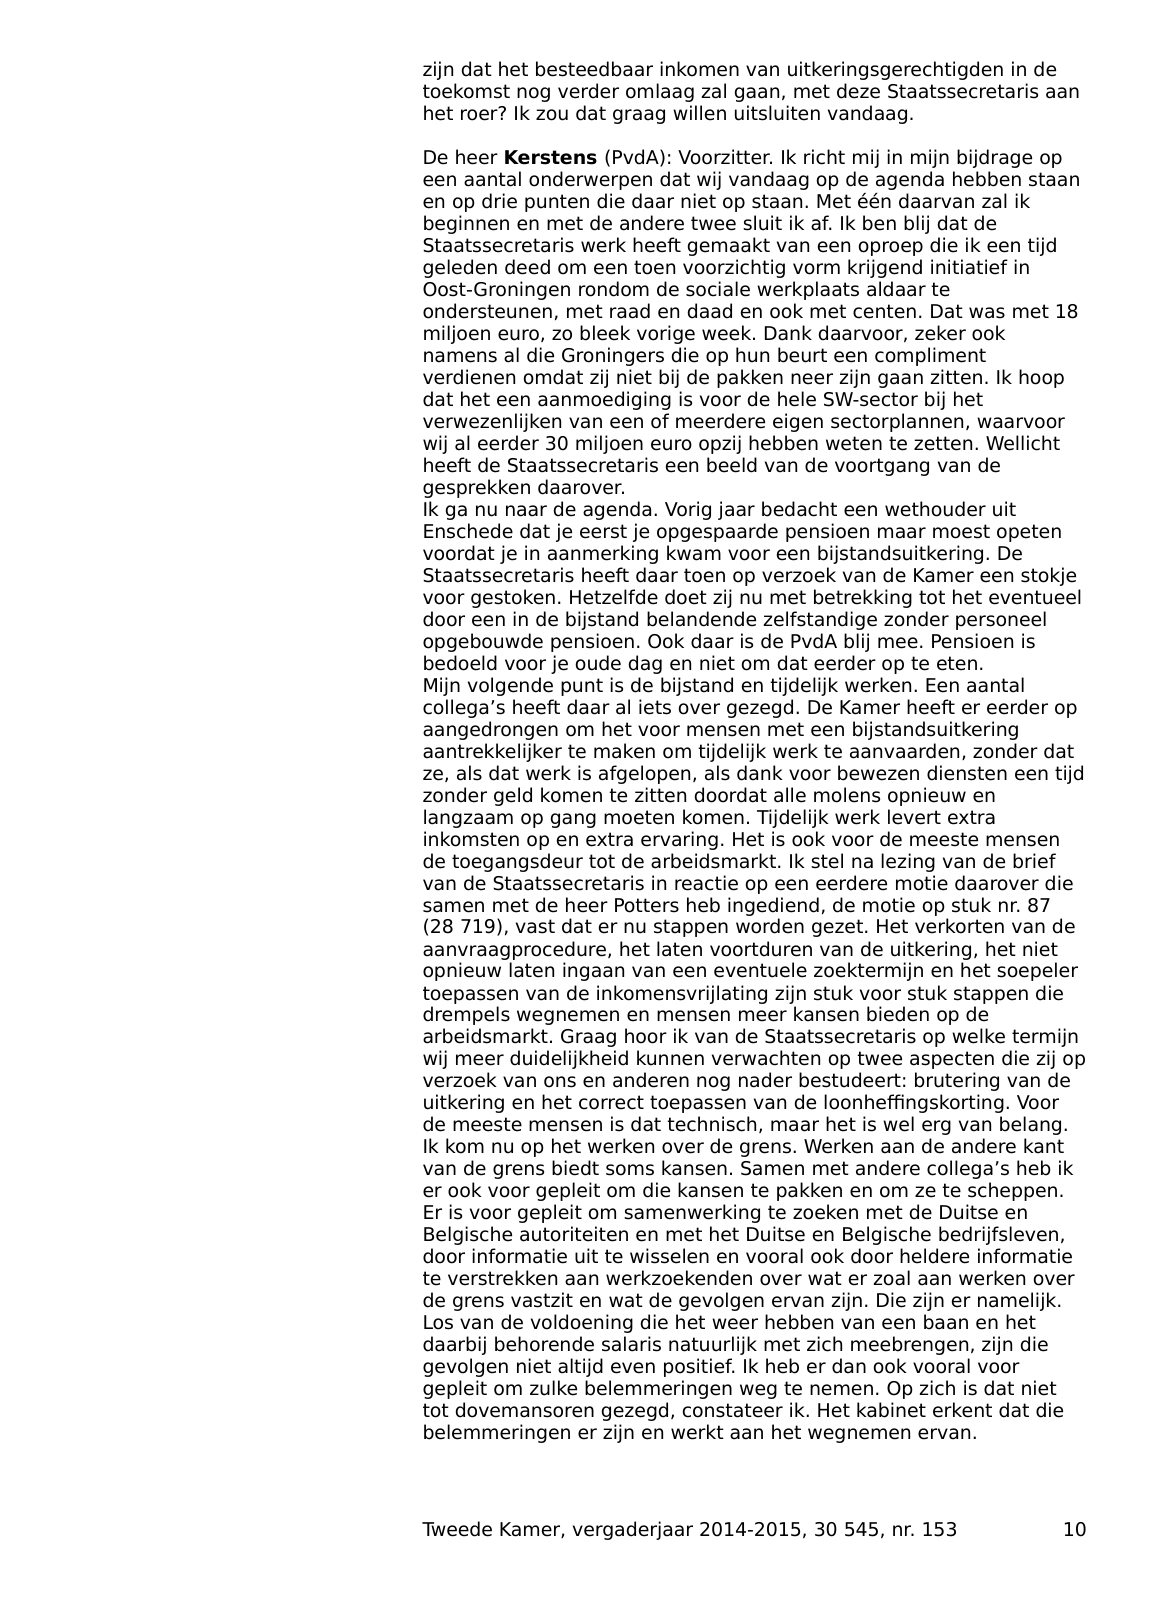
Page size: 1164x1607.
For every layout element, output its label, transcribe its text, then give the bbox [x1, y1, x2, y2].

text De heer Kerstens (PvdA): Voorzitter. Ik richt mij in mijn bijdrage op een aantal onderwerpen dat wij vandaag op de agenda hebben staan en op drie punten die daar niet op staan. Met één daarvan zal ik beginnen en met de andere twee sluit ik af. Ik ben blij dat de Staatssecretaris werk heeft gemaakt van een oproep die ik een tijd geleden deed om een toen voorzichtig vorm krijgend initiatief in Oost-Groningen rondom de sociale werkplaats aldaar te ondersteunen, met raad en daad en ook met centen. Dat was met 18 miljoen euro, zo bleek vorige week. Dank daarvoor, zeker ook namens al die Groningers die op hun beurt een compliment verdienen omdat zij niet bij de pakken neer zijn gaan zitten. Ik hoop dat het een aanmoediging is voor de hele SW-sector bij het verwezenlijken van een of meerdere eigen sectorplannen, waarvoor wij al eerder 30 miljoen euro opzij hebben weten te zetten. Wellicht heeft de Staatssecretaris een beeld van de voortgang van de gesprekken daarover. [422, 147, 1087, 499]
text Ik ga nu naar de agenda. Vorig jaar bedacht een wethouder uit Enschede dat je eerst je opgespaarde pensioen maar moest opeten voordat je in aanmerking kwam voor een bijstandsuitkering. De Staatssecretaris heeft daar toen op verzoek van de Kamer een stokje voor gestoken. Hetzelfde doet zij nu met betrekking tot het eventueel door een in de bijstand belandende zelfstandige zonder personeel opgebouwde pensioen. Ook daar is de PvdA blij mee. Pensioen is bedoeld voor je oude dag en niet om dat eerder op te eten. [422, 499, 1087, 675]
text zijn dat het besteedbaar inkomen van uitkeringsgerechtigden in de toekomst nog verder omlaag zal gaan, met deze Staatssecretaris aan het roer? Ik zou dat graag willen uitsluiten vandaag. [422, 59, 1087, 125]
text Mijn volgende punt is de bijstand en tijdelijk werken. Een aantal collega’s heeft daar al iets over gezegd. De Kamer heeft er eerder op aangedrongen om het voor mensen met een bijstandsuitkering aantrekkelijker te maken om tijdelijk werk te aanvaarden, zonder dat ze, als dat werk is afgelopen, als dank voor bewezen diensten een tijd zonder geld komen te zitten doordat alle molens opnieuw en langzaam op gang moeten komen. Tijdelijk werk levert extra inkomsten op en extra ervaring. Het is ook voor de meeste mensen de toegangsdeur tot de arbeidsmarkt. Ik stel na lezing van de brief van de Staatssecretaris in reactie op een eerdere motie daarover die samen met de heer Potters heb ingediend, de motie op stuk nr. 87 (28 719), vast dat er nu stappen worden gezet. Het verkorten van de aanvraagprocedure, het laten voortduren van de uitkering, het niet opnieuw laten ingaan van een eventuele zoektermijn en het soepeler toepassen van de inkomensvrijlating zijn stuk voor stuk stappen die drempels wegnemen en mensen meer kansen bieden op de arbeidsmarkt. Graag hoor ik van de Staatssecretaris op welke termijn wij meer duidelijkheid kunnen verwachten op twee aspecten die zij op verzoek van ons en anderen nog nader bestudeert: brutering van de uitkering en het correct toepassen van de loonheffingskorting. Voor de meeste mensen is dat technisch, maar het is wel erg van belang. [422, 675, 1087, 1136]
text Ik kom nu op het werken over de grens. Werken aan de andere kant van de grens biedt soms kansen. Samen met andere collega’s heb ik er ook voor gepleit om die kansen te pakken en om ze te scheppen. Er is voor gepleit om samenwerking te zoeken met de Duitse en Belgische autoriteiten en met het Duitse en Belgische bedrijfsleven, door informatie uit te wisselen en vooral ook door heldere informatie te verstrekken aan werkzoekenden over wat er zoal aan werken over de grens vastzit en wat de gevolgen ervan zijn. Die zijn er namelijk. Los van de voldoening die het weer hebben van een baan en het daarbij behorende salaris natuurlijk met zich meebrengen, zijn die gevolgen niet altijd even positief. Ik heb er dan ook vooral voor gepleit om zulke belemmeringen weg te nemen. Op zich is dat niet tot dovemansoren gezegd, constateer ik. Het kabinet erkent dat die belemmeringen er zijn en werkt aan het wegnemen ervan. [422, 1136, 1087, 1444]
